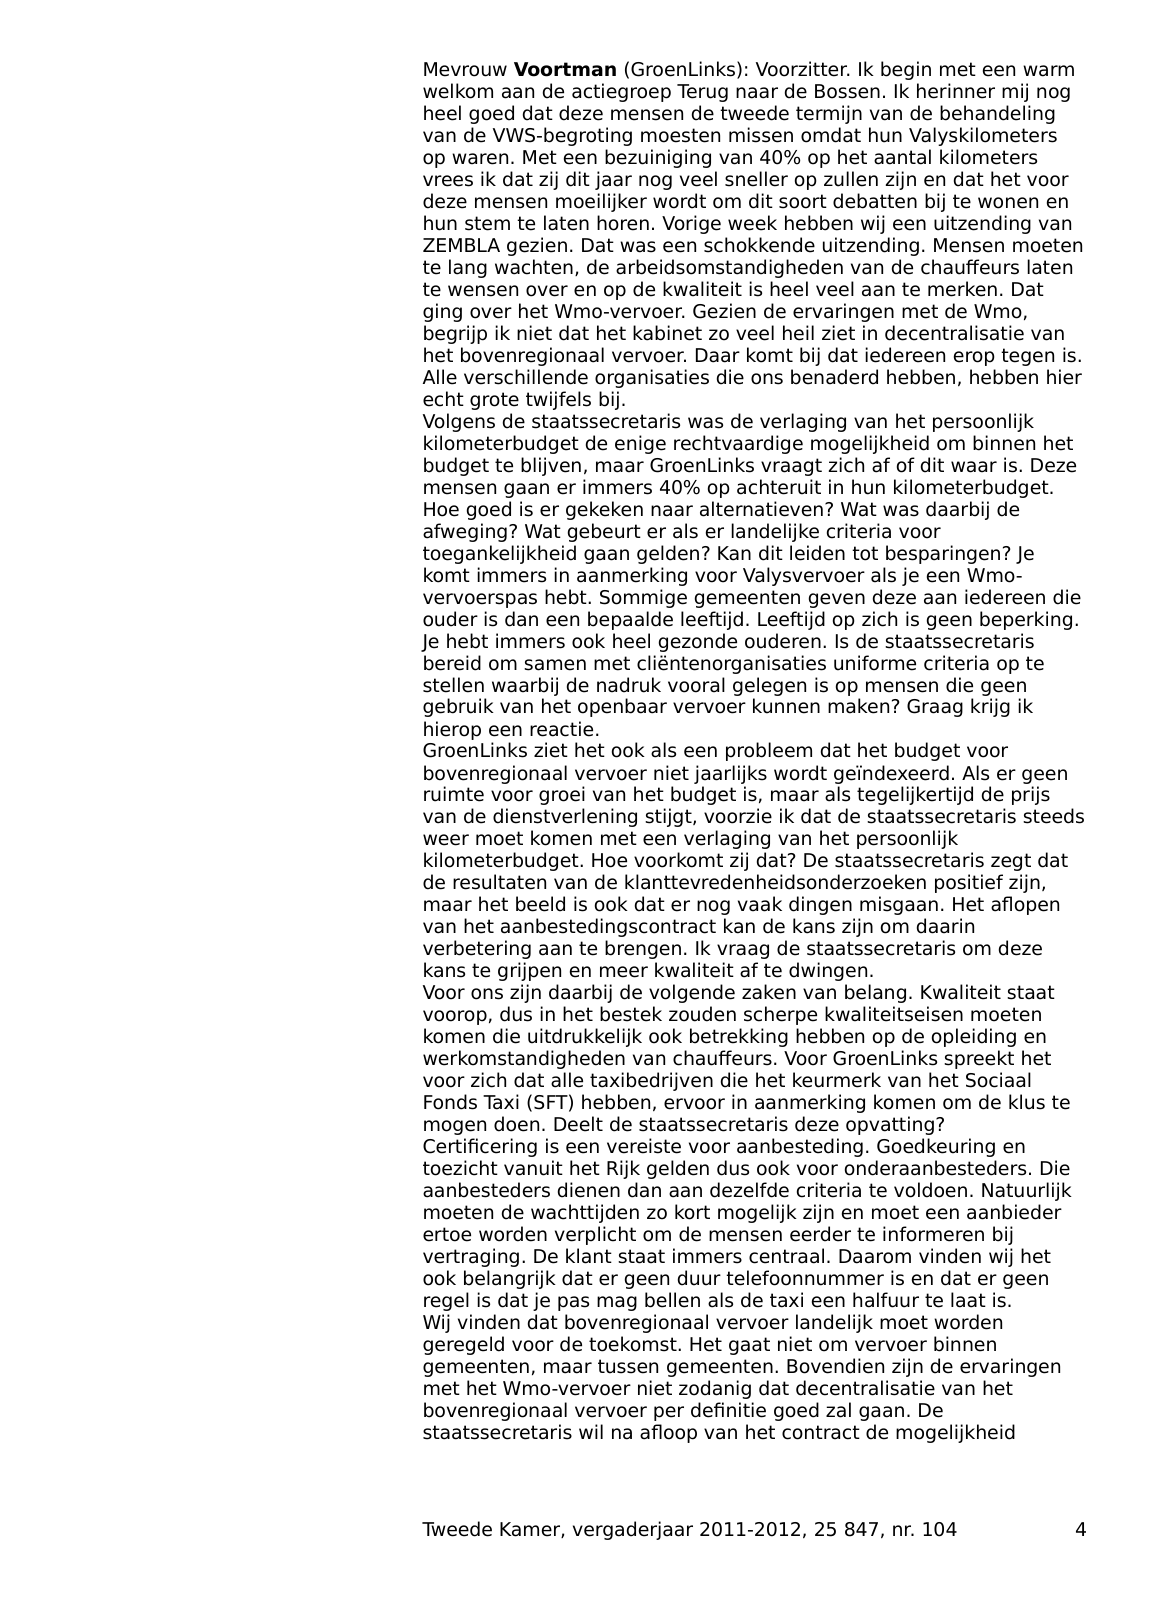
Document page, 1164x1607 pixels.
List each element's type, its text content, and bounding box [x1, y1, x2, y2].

text Mevrouw Voortman (GroenLinks): Voorzitter. Ik begin met een warm welkom aan de actiegroep Terug naar de Bossen. Ik herinner mij nog heel goed dat deze mensen de tweede termijn van de behandeling van de VWS-begroting moesten missen omdat hun Valyskilometers op waren. Met een bezuiniging van 40% op het aantal kilometers vrees ik dat zij dit jaar nog veel sneller op zullen zijn en dat het voor deze mensen moeilijker wordt om dit soort debatten bij te wonen en hun stem te laten horen. Vorige week hebben wij een uitzending van ZEMBLA gezien. Dat was een schokkende uitzending. Mensen moeten te lang wachten, de arbeidsomstandigheden van de chauffeurs laten te wensen over en op de kwaliteit is heel veel aan te merken. Dat ging over het Wmo-vervoer. Gezien de ervaringen met de Wmo, begrijp ik niet dat het kabinet zo veel heil ziet in decentralisatie van het bovenregionaal vervoer. Daar komt bij dat iedereen erop tegen is. Alle verschillende organisaties die ons benaderd hebben, hebben hier echt grote twijfels bij. [422, 59, 1087, 411]
text Wij vinden dat bovenregionaal vervoer landelijk moet worden geregeld voor de toekomst. Het gaat niet om vervoer binnen gemeenten, maar tussen gemeenten. Bovendien zijn de ervaringen met het Wmo-vervoer niet zodanig dat decentralisatie van het bovenregionaal vervoer per definitie goed zal gaan. De staatssecretaris wil na afloop van het contract de mogelijkheid [422, 1312, 1087, 1444]
text Volgens de staatssecretaris was de verlaging van het persoonlijk kilometerbudget de enige rechtvaardige mogelijkheid om binnen het budget te blijven, maar GroenLinks vraagt zich af of dit waar is. Deze mensen gaan er immers 40% op achteruit in hun kilometerbudget. Hoe goed is er gekeken naar alternatieven? Wat was daarbij de afweging? Wat gebeurt er als er landelijke criteria voor toegankelijkheid gaan gelden? Kan dit leiden tot besparingen? Je komt immers in aanmerking voor Valysvervoer als je een Wmo-vervoerspas hebt. Sommige gemeenten geven deze aan iedereen die ouder is dan een bepaalde leeftijd. Leeftijd op zich is geen beperking. Je hebt immers ook heel gezonde ouderen. Is de staatssecretaris bereid om samen met cliëntenorganisaties uniforme criteria op te stellen waarbij de nadruk vooral gelegen is op mensen die geen gebruik van het openbaar vervoer kunnen maken? Graag krijg ik hierop een reactie. [422, 411, 1087, 740]
text Voor ons zijn daarbij de volgende zaken van belang. Kwaliteit staat voorop, dus in het bestek zouden scherpe kwaliteitseisen moeten komen die uitdrukkelijk ook betrekking hebben op de opleiding en werkomstandigheden van chauffeurs. Voor GroenLinks spreekt het voor zich dat alle taxibedrijven die het keurmerk van het Sociaal Fonds Taxi (SFT) hebben, ervoor in aanmerking komen om de klus te mogen doen. Deelt de staatssecretaris deze opvatting? [422, 982, 1087, 1136]
text GroenLinks ziet het ook als een probleem dat het budget voor bovenregionaal vervoer niet jaarlijks wordt geïndexeerd. Als er geen ruimte voor groei van het budget is, maar als tegelijkertijd de prijs van de dienstverlening stijgt, voorzie ik dat de staatssecretaris steeds weer moet komen met een verlaging van het persoonlijk kilometerbudget. Hoe voorkomt zij dat? De staatssecretaris zegt dat de resultaten van de klanttevredenheidsonderzoeken positief zijn, maar het beeld is ook dat er nog vaak dingen misgaan. Het aflopen van het aanbestedingscontract kan de kans zijn om daarin verbetering aan te brengen. Ik vraag de staatssecretaris om deze kans te grijpen en meer kwaliteit af te dwingen. [422, 740, 1087, 982]
text Certificering is een vereiste voor aanbesteding. Goedkeuring en toezicht vanuit het Rijk gelden dus ook voor onderaanbesteders. Die aanbesteders dienen dan aan dezelfde criteria te voldoen. Natuurlijk moeten de wachttijden zo kort mogelijk zijn en moet een aanbieder ertoe worden verplicht om de mensen eerder te informeren bij vertraging. De klant staat immers centraal. Daarom vinden wij het ook belangrijk dat er geen duur telefoonnummer is en dat er geen regel is dat je pas mag bellen als de taxi een halfuur te laat is. [422, 1136, 1087, 1312]
